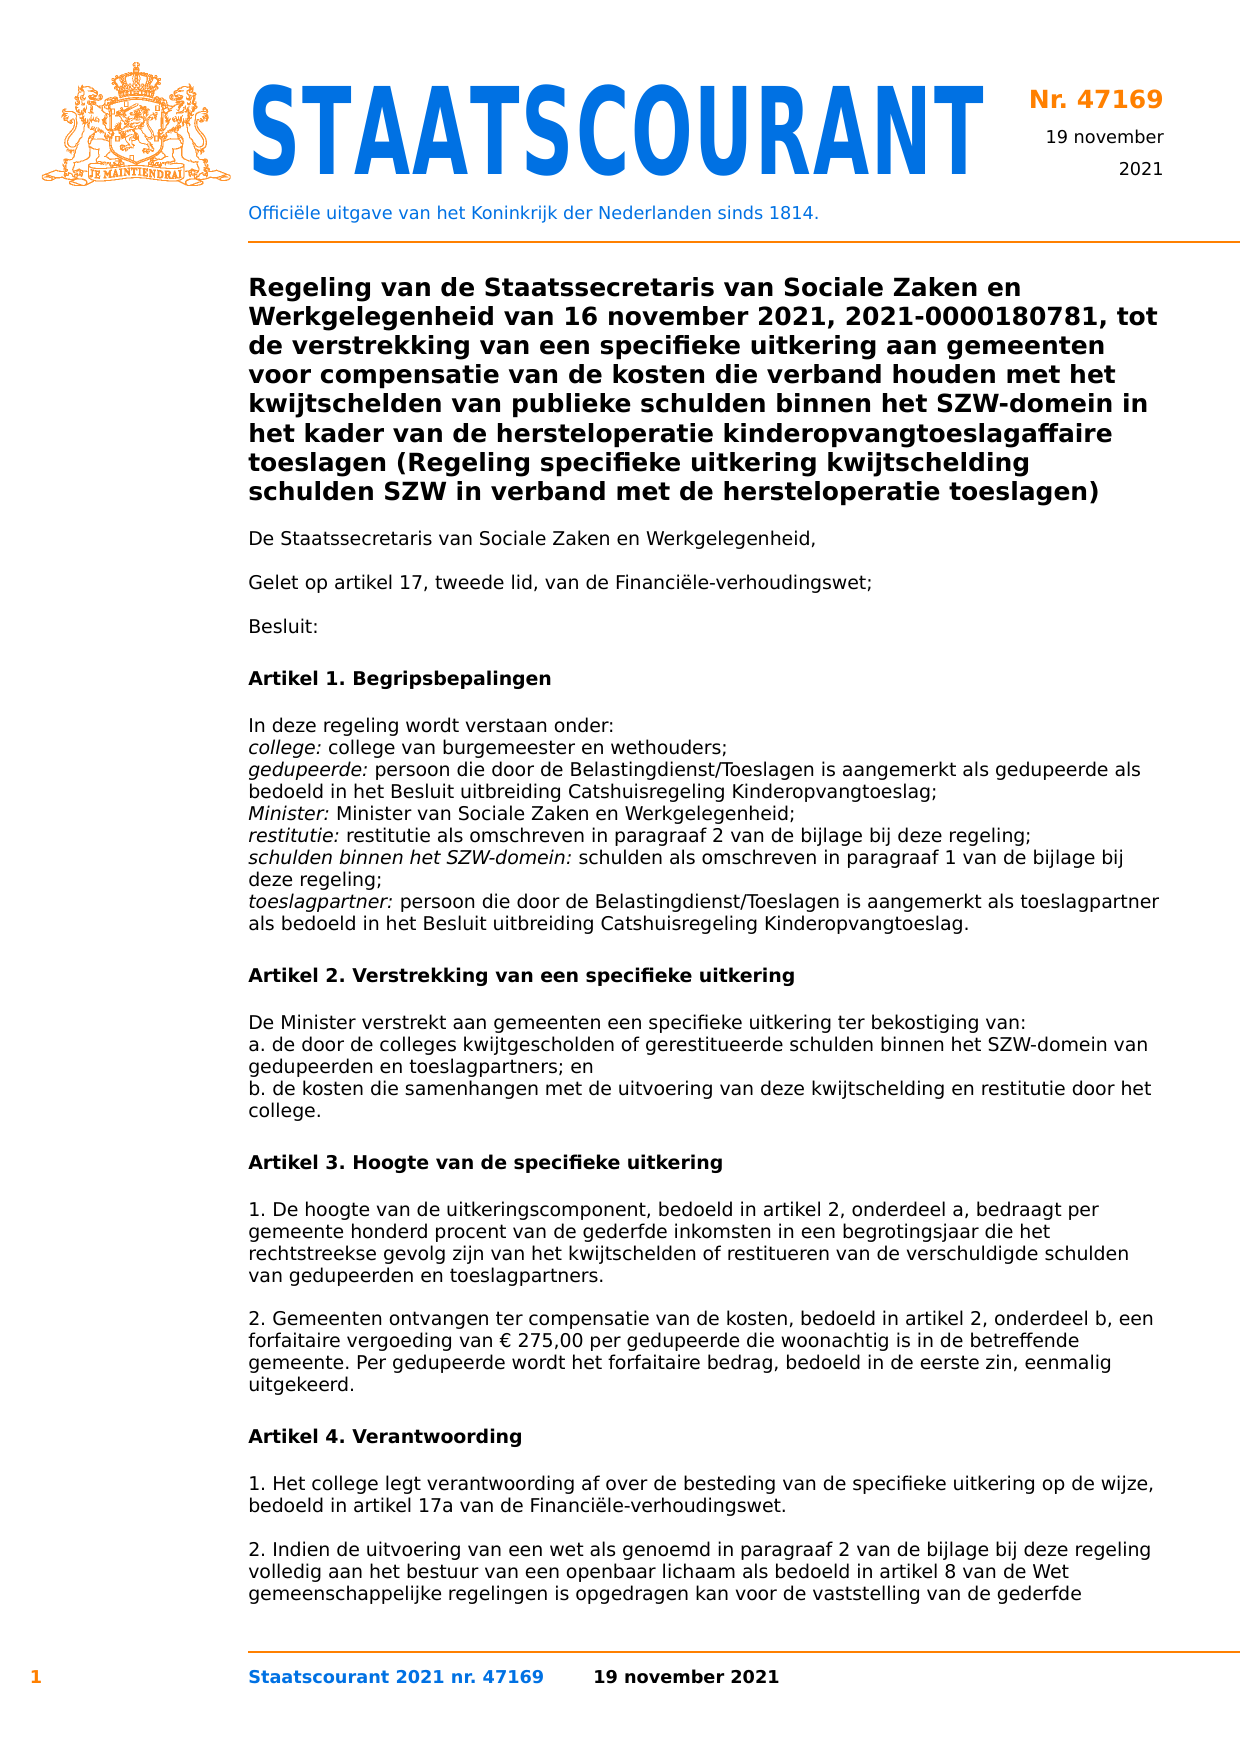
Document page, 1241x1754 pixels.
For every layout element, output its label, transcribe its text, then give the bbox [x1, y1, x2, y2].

table_cell Officiële uitgave van het Koninkrijk der Nederlanden sinds 1814. [248, 203, 1240, 241]
table_cell 2021 [998, 153, 1240, 203]
subtitle Artikel 1. Begripsbepalingen [248, 668, 1163, 690]
table_header Nr. 47169 [998, 62, 1240, 121]
text b. de kosten die samenhangen met de uitvoering van deze kwijtschelding en restitutie door het college. [248, 1078, 1163, 1122]
text college: college van burgemeester en wethouders; [248, 737, 1163, 759]
text 1. Het college legt verantwoording af over de besteding van de specifieke uitkering op de wijze, bedoeld in artikel 17a van de Financiële-verhoudingswet. [248, 1473, 1163, 1517]
text Minister: Minister van Sociale Zaken en Werkgelegenheid; [248, 803, 1163, 825]
text restitutie: restitutie als omschreven in paragraaf 2 van de bijlage bij deze regeling; [248, 825, 1163, 847]
text schulden binnen het SZW-domein: schulden als omschreven in paragraaf 1 van de bijlage bij deze regeling; [248, 847, 1163, 891]
subtitle Artikel 3. Hoogte van de specifieke uitkering [248, 1152, 1163, 1173]
text 2. Gemeenten ontvangen ter compensatie van de kosten, bedoeld in artikel 2, onderdeel b, een forfaitaire vergoeding van € 275,00 per gedupeerde die woonachtig is in de betreffende gemeente. Per gedupeerde wordt het forfaitaire bedrag, bedoeld in de eerste zin, eenmalig uitgekeerd. [248, 1308, 1163, 1396]
subtitle Artikel 4. Verantwoording [248, 1426, 1163, 1448]
text 1. De hoogte van de uitkeringscomponent, bedoeld in artikel 2, onderdeel a, bedraagt per gemeente honderd procent van de gederfde inkomsten in een begrotingsjaar die het rechtstreekse gevolg zijn van het kwijtschelden of restitueren van de verschuldigde schulden van gedupeerden en toeslagpartners. [248, 1198, 1163, 1286]
text De Staatssecretaris van Sociale Zaken en Werkgelegenheid, [248, 528, 1163, 550]
table_header STAATSCOURANT [248, 62, 998, 203]
text Gelet op artikel 17, tweede lid, van de Financiële-verhoudingswet; [248, 572, 1163, 594]
text In deze regeling wordt verstaan onder: [248, 715, 1163, 737]
text a. de door de colleges kwijtgescholden of gerestitueerde schulden binnen het SZW-domein van gedupeerden en toeslagpartners; en [248, 1034, 1163, 1078]
text toeslagpartner: persoon die door de Belastingdienst/Toeslagen is aangemerkt als toeslagpartner als bedoeld in het Besluit uitbreiding Catshuisregeling Kinderopvangtoeslag. [248, 891, 1163, 935]
text De Minister verstrekt aan gemeenten een specifieke uitkering ter bekostiging van: [248, 1012, 1163, 1034]
text 2. Indien de uitvoering van een wet als genoemd in paragraaf 2 van de bijlage bij deze regeling volledig aan het bestuur van een openbaar lichaam als bedoeld in artikel 8 van de Wet gemeenschappelijke regelingen is opgedragen kan voor de vaststelling van de gederfde [248, 1539, 1163, 1605]
picture [41, 62, 231, 186]
subtitle Regeling van de Staatssecretaris van Sociale Zaken en Werkgelegenheid van 16 november 2021, 2021-0000180781, tot de verstrekking van een specifieke uitkering aan gemeenten voor compensatie van de kosten die verband houden met het kwijtschelden van publieke schulden binnen het SZW-domein in het kader van de hersteloperatie kinderopvangtoeslagaffaire toeslagen (Regeling specifieke uitkering kwijtschelding schulden SZW in verband met de hersteloperatie toeslagen) [248, 273, 1163, 506]
text gedupeerde: persoon die door de Belastingdienst/Toeslagen is aangemerkt als gedupeerde als bedoeld in het Besluit uitbreiding Catshuisregeling Kinderopvangtoeslag; [248, 759, 1163, 803]
subtitle Artikel 2. Verstrekking van een specifieke uitkering [248, 965, 1163, 987]
table_cell 19 november [998, 121, 1240, 153]
text Besluit: [248, 616, 1163, 638]
table_header [25, 62, 248, 241]
